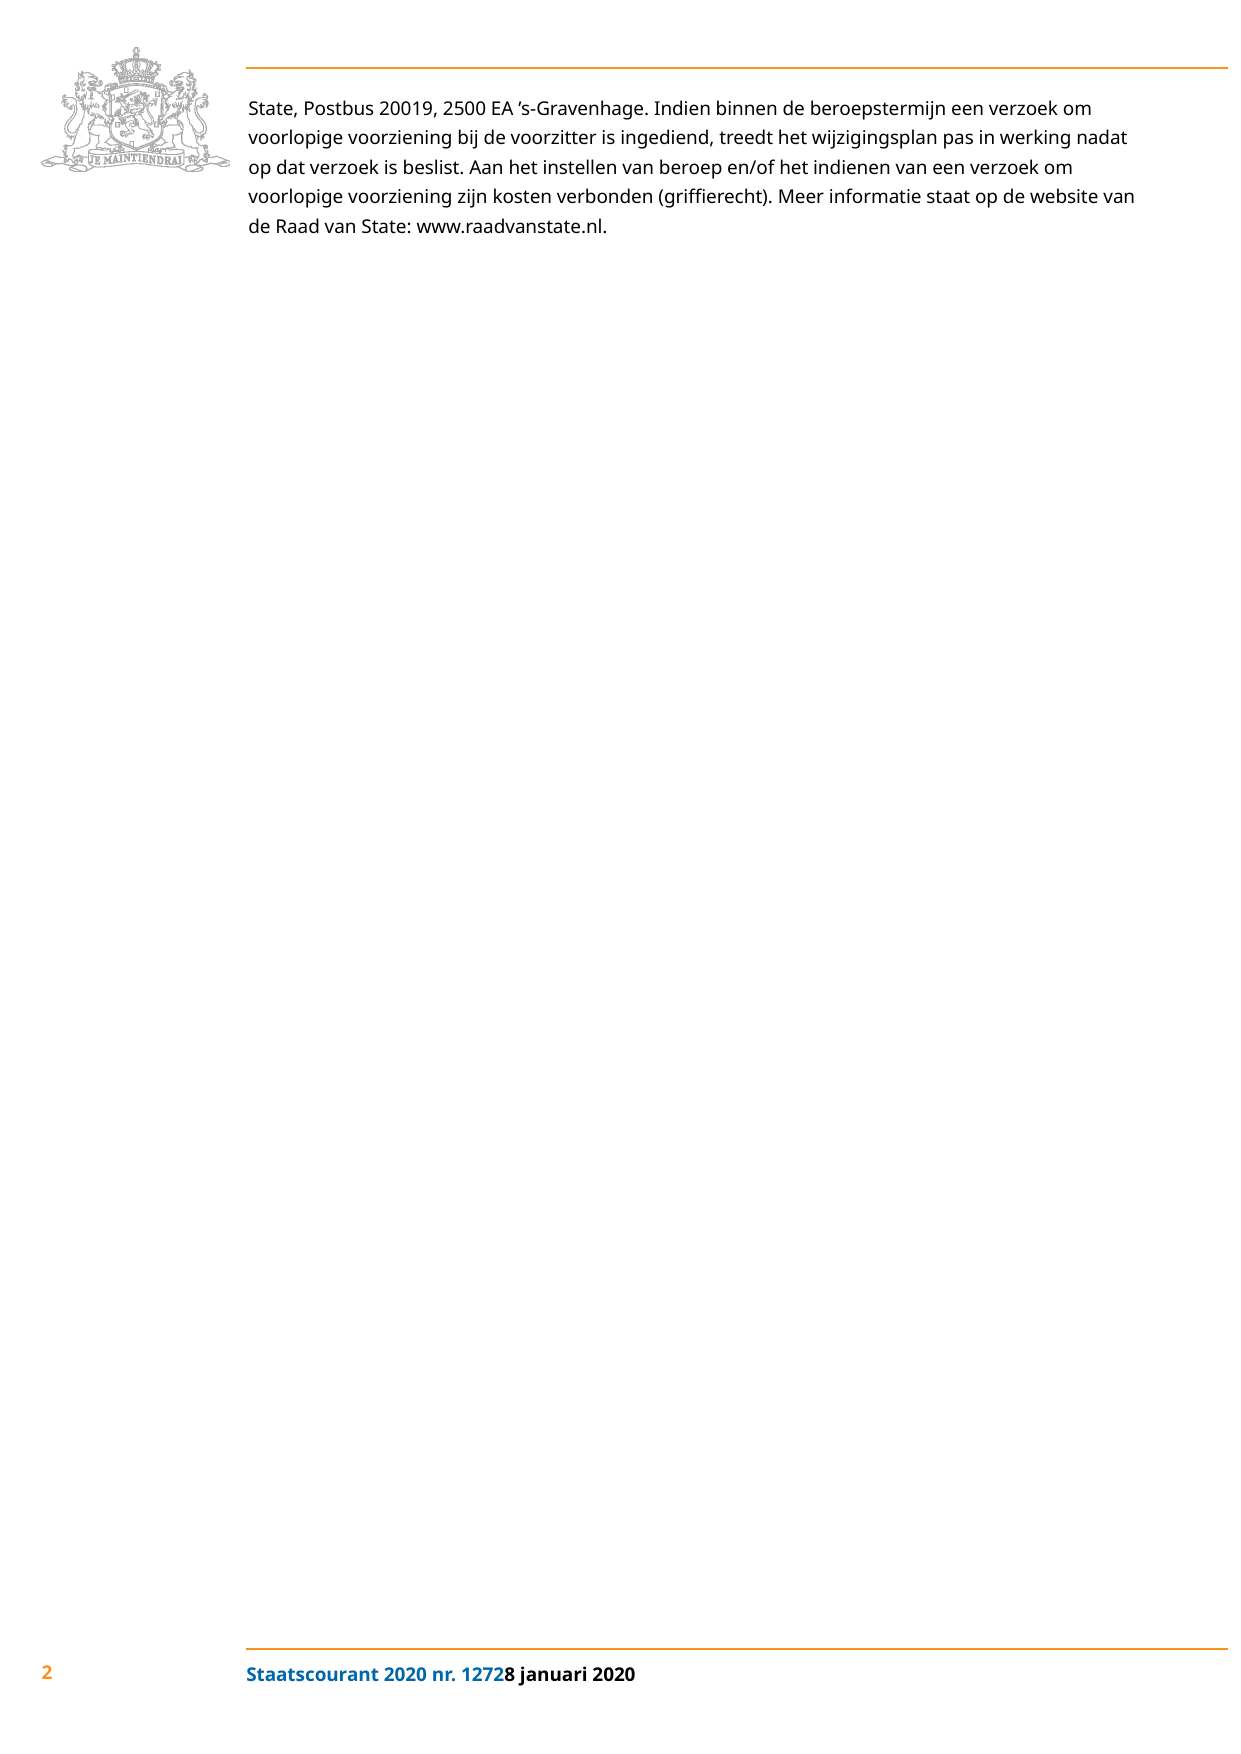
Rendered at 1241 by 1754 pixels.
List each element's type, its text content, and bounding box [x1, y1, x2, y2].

text State, Postbus 20019, 2500 EA ’s-Gravenhage. Indien binnen de beroepstermijn een verzoek om voorlopige voorziening bij de voorzitter is ingediend, treedt het wijzigingsplan pas in werking nadat op dat verzoek is beslist. Aan het instellen van beroep en/of het indienen van een verzoek om voorlopige voorziening zijn kosten verbonden (griffierecht). Meer informatie staat op de website van de Raad van State: www.raadvanstate.nl. [248, 95, 1152, 239]
picture [41, 47, 231, 172]
